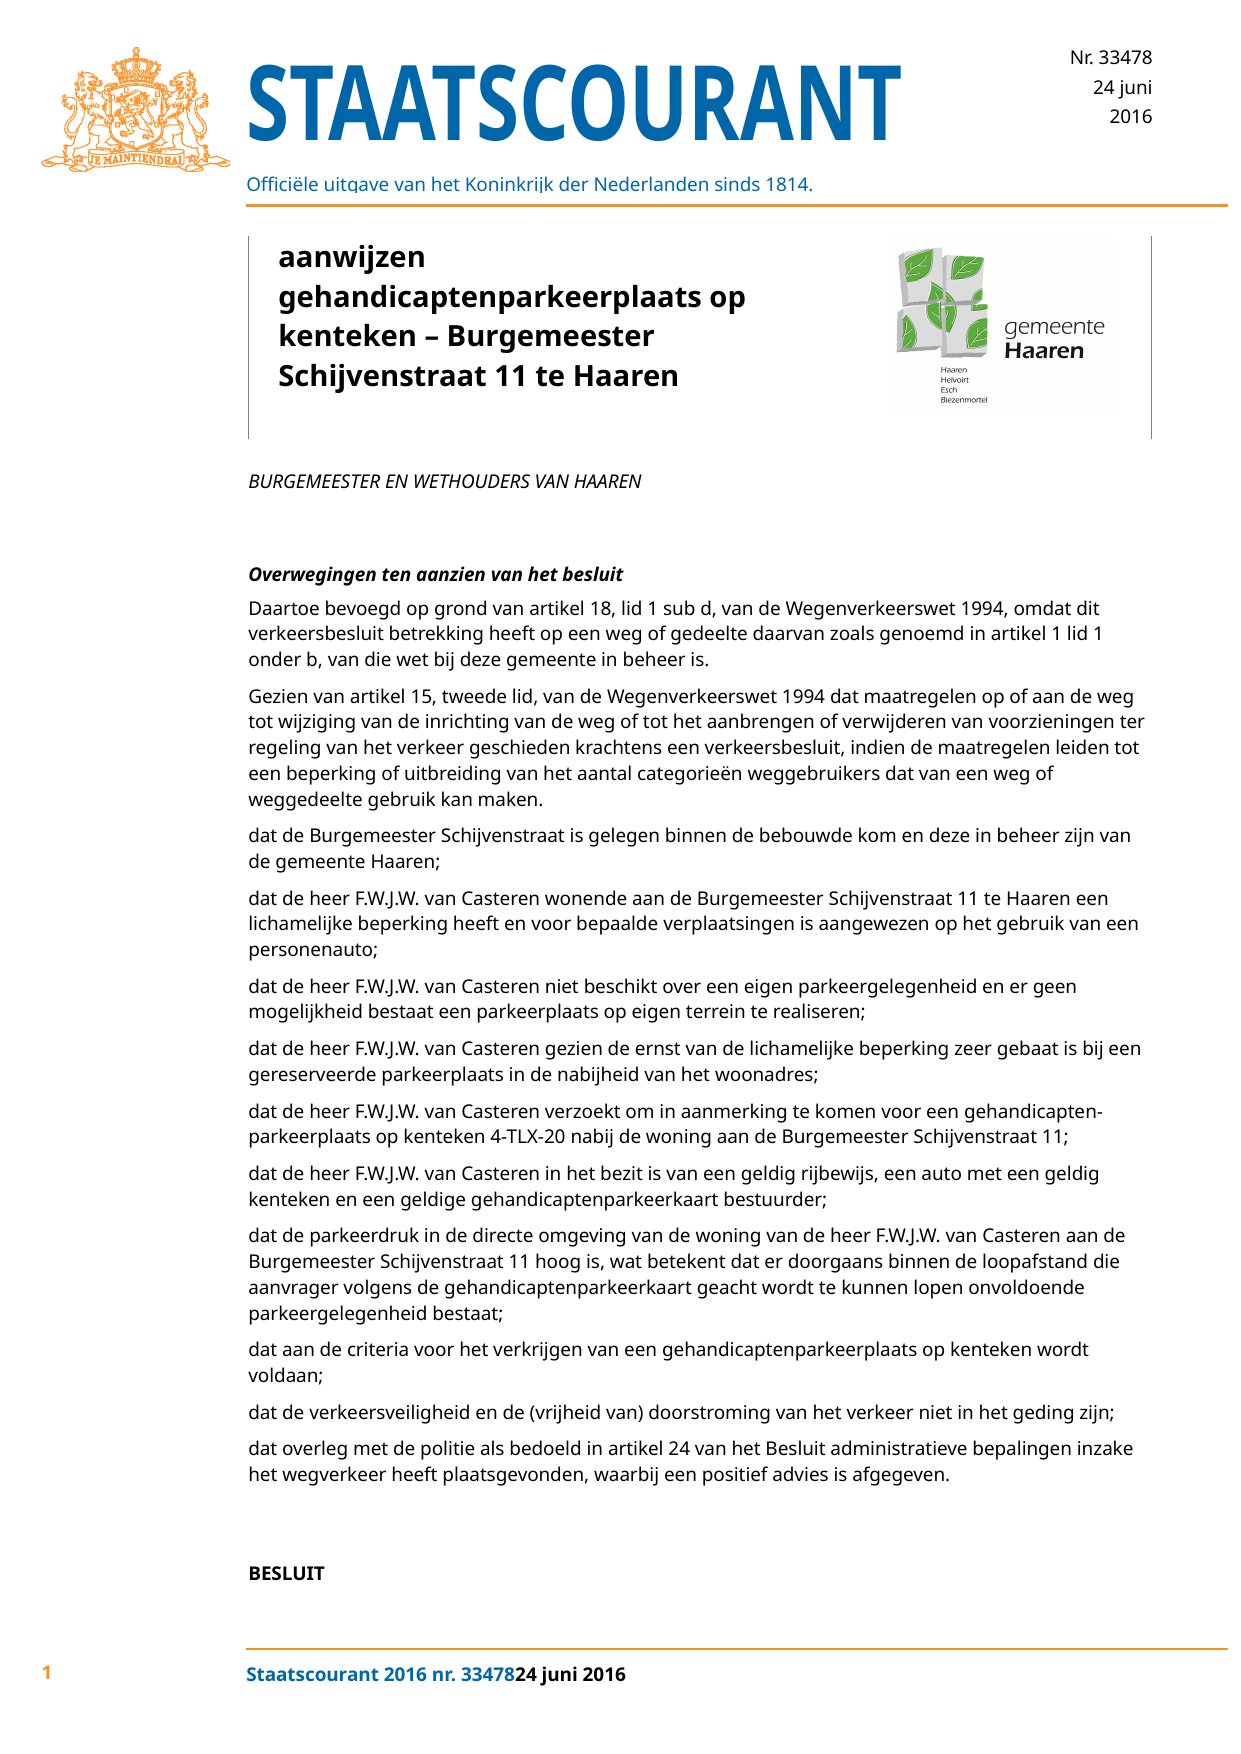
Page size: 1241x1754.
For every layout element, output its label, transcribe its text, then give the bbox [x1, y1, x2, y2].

text dat de heer F.W.J.W. van Casteren gezien de ernst van de lichamelijke beperking zeer gebaat is bij een gereserveerde parkeerplaats in de nabijheid van het woonadres; [248, 1035, 1152, 1087]
text dat aan de criteria voor het verkrijgen van een gehandicaptenparkeerplaats op kenteken wordt voldaan; [248, 1336, 1152, 1388]
text dat de Burgemeester Schijvenstraat is gelegen binnen de bebouwde kom en deze in beheer zijn van de gemeente Haaren; [248, 822, 1152, 874]
text dat overleg met de politie als bedoeld in artikel 24 van het Besluit administratieve bepalingen inzake het wegverkeer heeft plaatsgevonden, waarbij een positief advies is afgegeven. [248, 1436, 1152, 1487]
text dat de parkeerdruk in de directe omgeving van de woning van de heer F.W.J.W. van Casteren aan de Burgemeester Schijvenstraat 11 hoog is, wat betekent dat er doorgaans binnen de loopafstand die aanvrager volgens de gehandicaptenparkeerkaart geacht wordt te kunnen lopen onvoldoende parkeergelegenheid bestaat; [248, 1223, 1152, 1326]
text Daartoe bevoegd op grond van artikel 18, lid 1 sub d, van de Wegenverkeerswet 1994, omdat dit verkeersbesluit betrekking heeft op een weg of gedeelte daarvan zoals genoemd in artikel 1 lid 1 onder b, van die wet bij deze gemeente in beheer is. [248, 595, 1152, 672]
text BESLUIT [248, 1561, 1152, 1586]
text BURGEMEESTER EN WETHOUDERS VAN HAAREN [248, 469, 1152, 494]
text dat de verkeersveiligheid en de (vrijheid van) doorstroming van het verkeer niet in het geding zijn; [248, 1399, 1152, 1424]
text dat de heer F.W.J.W. van Casteren niet beschikt over een eigen parkeergelegenheid en er geen mogelijkheid bestaat een parkeerplaats op eigen terrein te realiseren; [248, 973, 1152, 1024]
text dat de heer F.W.J.W. van Casteren verzoekt om in aanmerking te komen voor een gehandicapten-parkeerplaats op kenteken 4-TLX-20 nabij de woning aan de Burgemeester Schijvenstraat 11; [248, 1098, 1152, 1149]
table_header [850, 236, 886, 413]
text Overwegingen ten aanzien van het besluit [248, 561, 1152, 586]
text dat de heer F.W.J.W. van Casteren wonende aan de Burgemeester Schijvenstraat 11 te Haaren een lichamelijke beperking heeft en voor bepaalde verplaatsingen is aangewezen op het gebruik van een personenauto; [248, 885, 1152, 962]
table_header [1115, 236, 1151, 413]
text Gezien van artikel 15, tweede lid, van de Wegenverkeerswet 1994 dat maatregelen op of aan de weg tot wijziging van de inrichting van de weg of tot het aanbrengen of verwijderen van voorzieningen ter regeling van het verkeer geschieden krachtens een verkeersbesluit, indien de maatregelen leiden tot een beperking of uitbreiding van het aantal categorieën weggebruikers dat van een weg of weggedeelte gebruik kan maken. [248, 683, 1152, 812]
picture [886, 236, 1115, 414]
picture [41, 47, 231, 172]
table_header [850, 414, 1151, 439]
table_header aanwijzen gehandicaptenparkeerplaats op kenteken – Burgemeester Schijvenstraat 11 te Haaren [249, 236, 850, 439]
text dat de heer F.W.J.W. van Casteren in het bezit is van een geldig rijbewijs, een auto met een geldig kenteken en een geldige gehandicaptenparkeerkaart bestuurder; [248, 1160, 1152, 1212]
